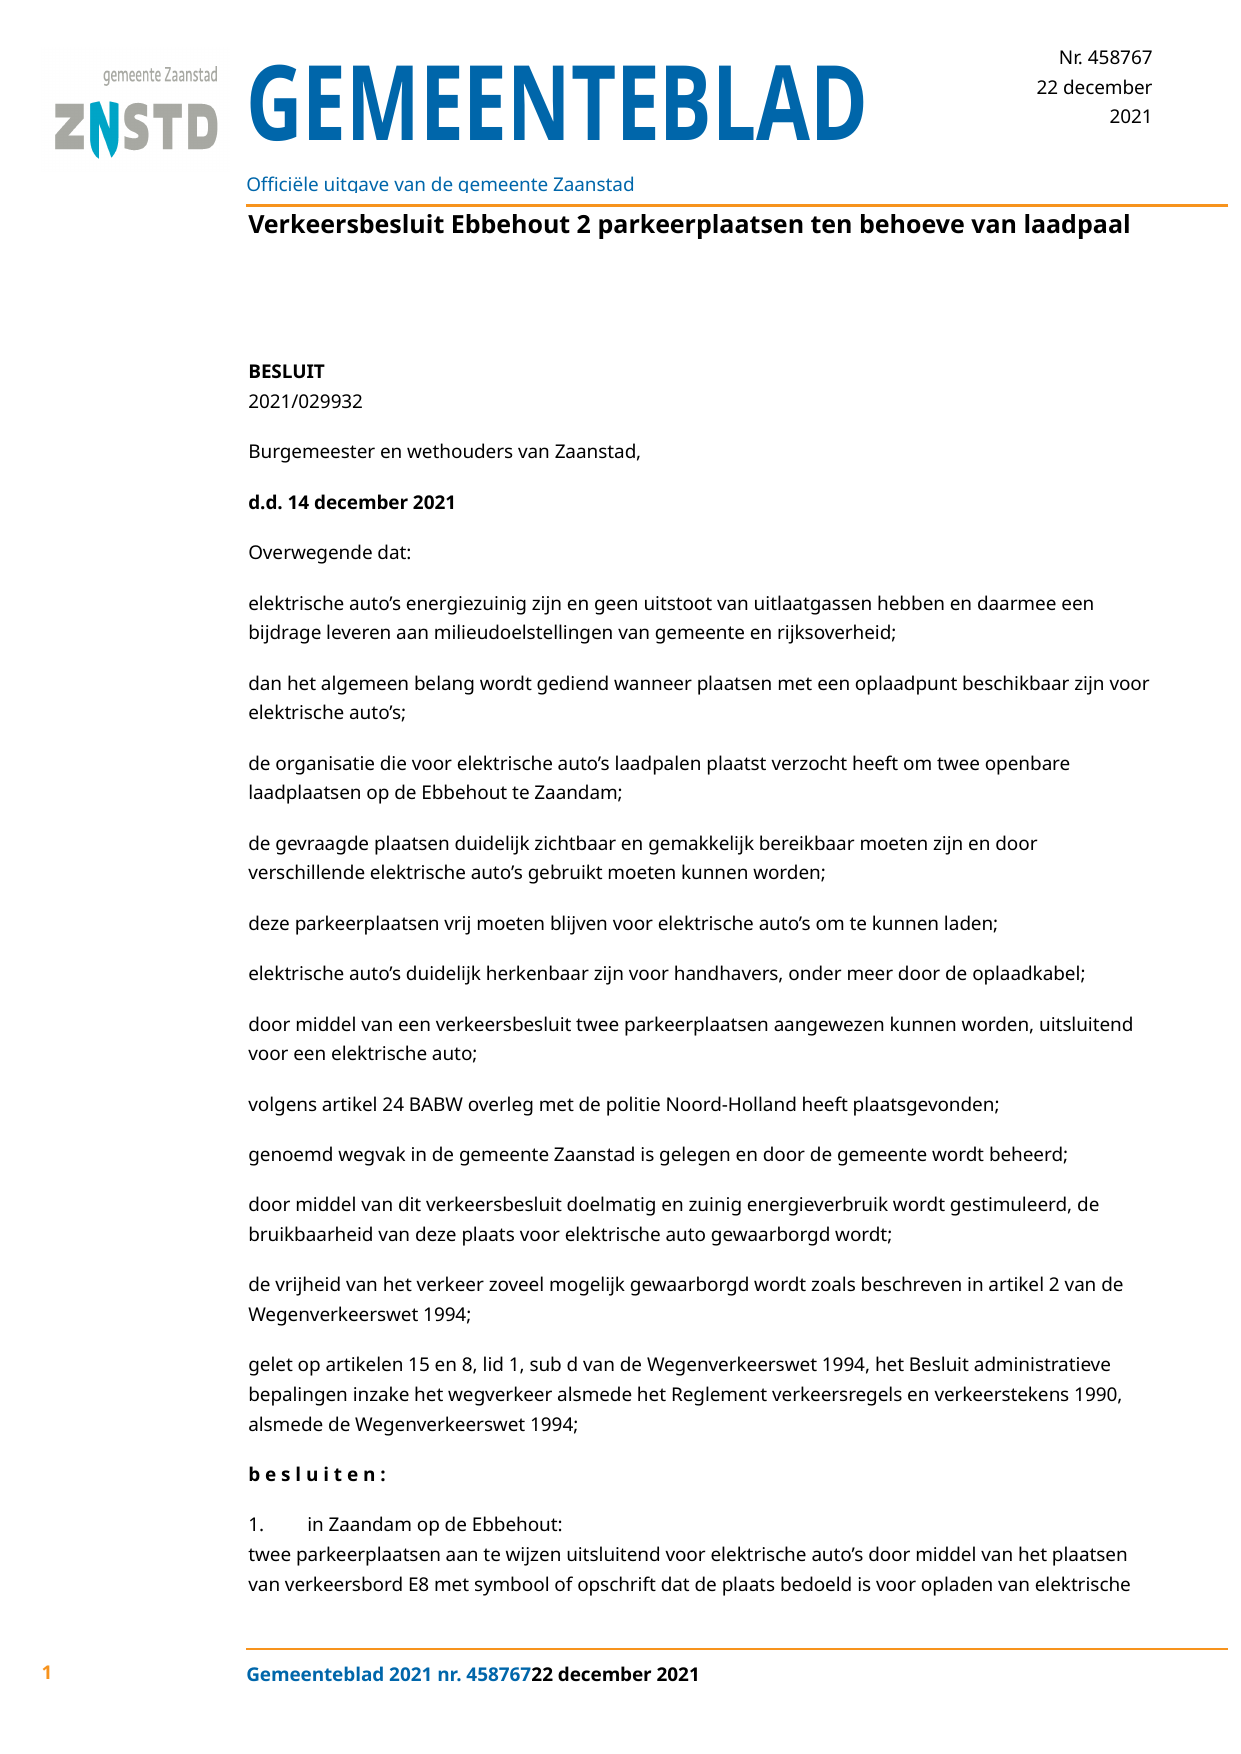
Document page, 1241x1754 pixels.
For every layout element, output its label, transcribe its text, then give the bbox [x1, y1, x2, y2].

text Overwegende dat: [248, 539, 1152, 565]
text dan het algemeen belang wordt gediend wanneer plaatsen met een oplaadpunt beschikbaar zijn voor elektrische auto’s; [248, 670, 1152, 725]
text BESLUIT [248, 359, 1152, 384]
text de vrijheid van het verkeer zoveel mogelijk gewaarborgd wordt zoals beschreven in artikel 2 van de Wegenverkeerswet 1994; [248, 1272, 1152, 1327]
text deze parkeerplaatsen vrij moeten blijven voor elektrische auto’s om te kunnen laden; [248, 910, 1152, 936]
text gelet op artikelen 15 en 8, lid 1, sub d van de Wegenverkeerswet 1994, het Besluit administratieve bepalingen inzake het wegverkeer alsmede het Reglement verkeersregels en verkeerstekens 1990, alsmede de Wegenverkeerswet 1994; [248, 1352, 1152, 1437]
text de organisatie die voor elektrische auto’s laadpalen plaatst verzocht heeft om twee openbare laadplaatsen op de Ebbehout te Zaandam; [248, 750, 1152, 805]
list in Zaandam op de Ebbehout: [248, 1512, 1152, 1537]
picture [41, 47, 231, 172]
text d.d. 14 december 2021 [248, 489, 1152, 515]
text Burgemeester en wethouders van Zaanstad, [248, 439, 1152, 464]
text volgens artikel 24 BABW overleg met de politie Noord-Holland heeft plaatsgevonden; [248, 1091, 1152, 1117]
text b e s l u i t e n : [248, 1461, 1152, 1487]
text elektrische auto’s duidelijk herkenbaar zijn voor handhavers, onder meer door de oplaadkabel; [248, 960, 1152, 986]
text 2021/029932 [248, 388, 1152, 414]
text door middel van dit verkeersbesluit doelmatig en zuinig energieverbruik wordt gestimuleerd, de bruikbaarheid van deze plaats voor elektrische auto gewaarborgd wordt; [248, 1192, 1152, 1247]
text genoemd wegvak in de gemeente Zaanstad is gelegen en door de gemeente wordt beheerd; [248, 1141, 1152, 1167]
text twee parkeerplaatsen aan te wijzen uitsluitend voor elektrische auto’s door middel van het plaatsen van verkeersbord E8 met symbool of opschrift dat de plaats bedoeld is voor opladen van elektrische [248, 1541, 1152, 1597]
text elektrische auto’s energiezuinig zijn en geen uitstoot van uitlaatgassen hebben en daarmee een bijdrage leveren aan milieudoelstellingen van gemeente en rijksoverheid; [248, 590, 1152, 645]
text de gevraagde plaatsen duidelijk zichtbaar en gemakkelijk bereikbaar moeten zijn en door verschillende elektrische auto’s gebruikt moeten kunnen worden; [248, 830, 1152, 885]
text door middel van een verkeersbesluit twee parkeerplaatsen aangewezen kunnen worden, uitsluitend voor een elektrische auto; [248, 1011, 1152, 1066]
text Verkeersbesluit Ebbehout 2 parkeerplaatsen ten behoeve van laadpaal [248, 207, 1152, 241]
